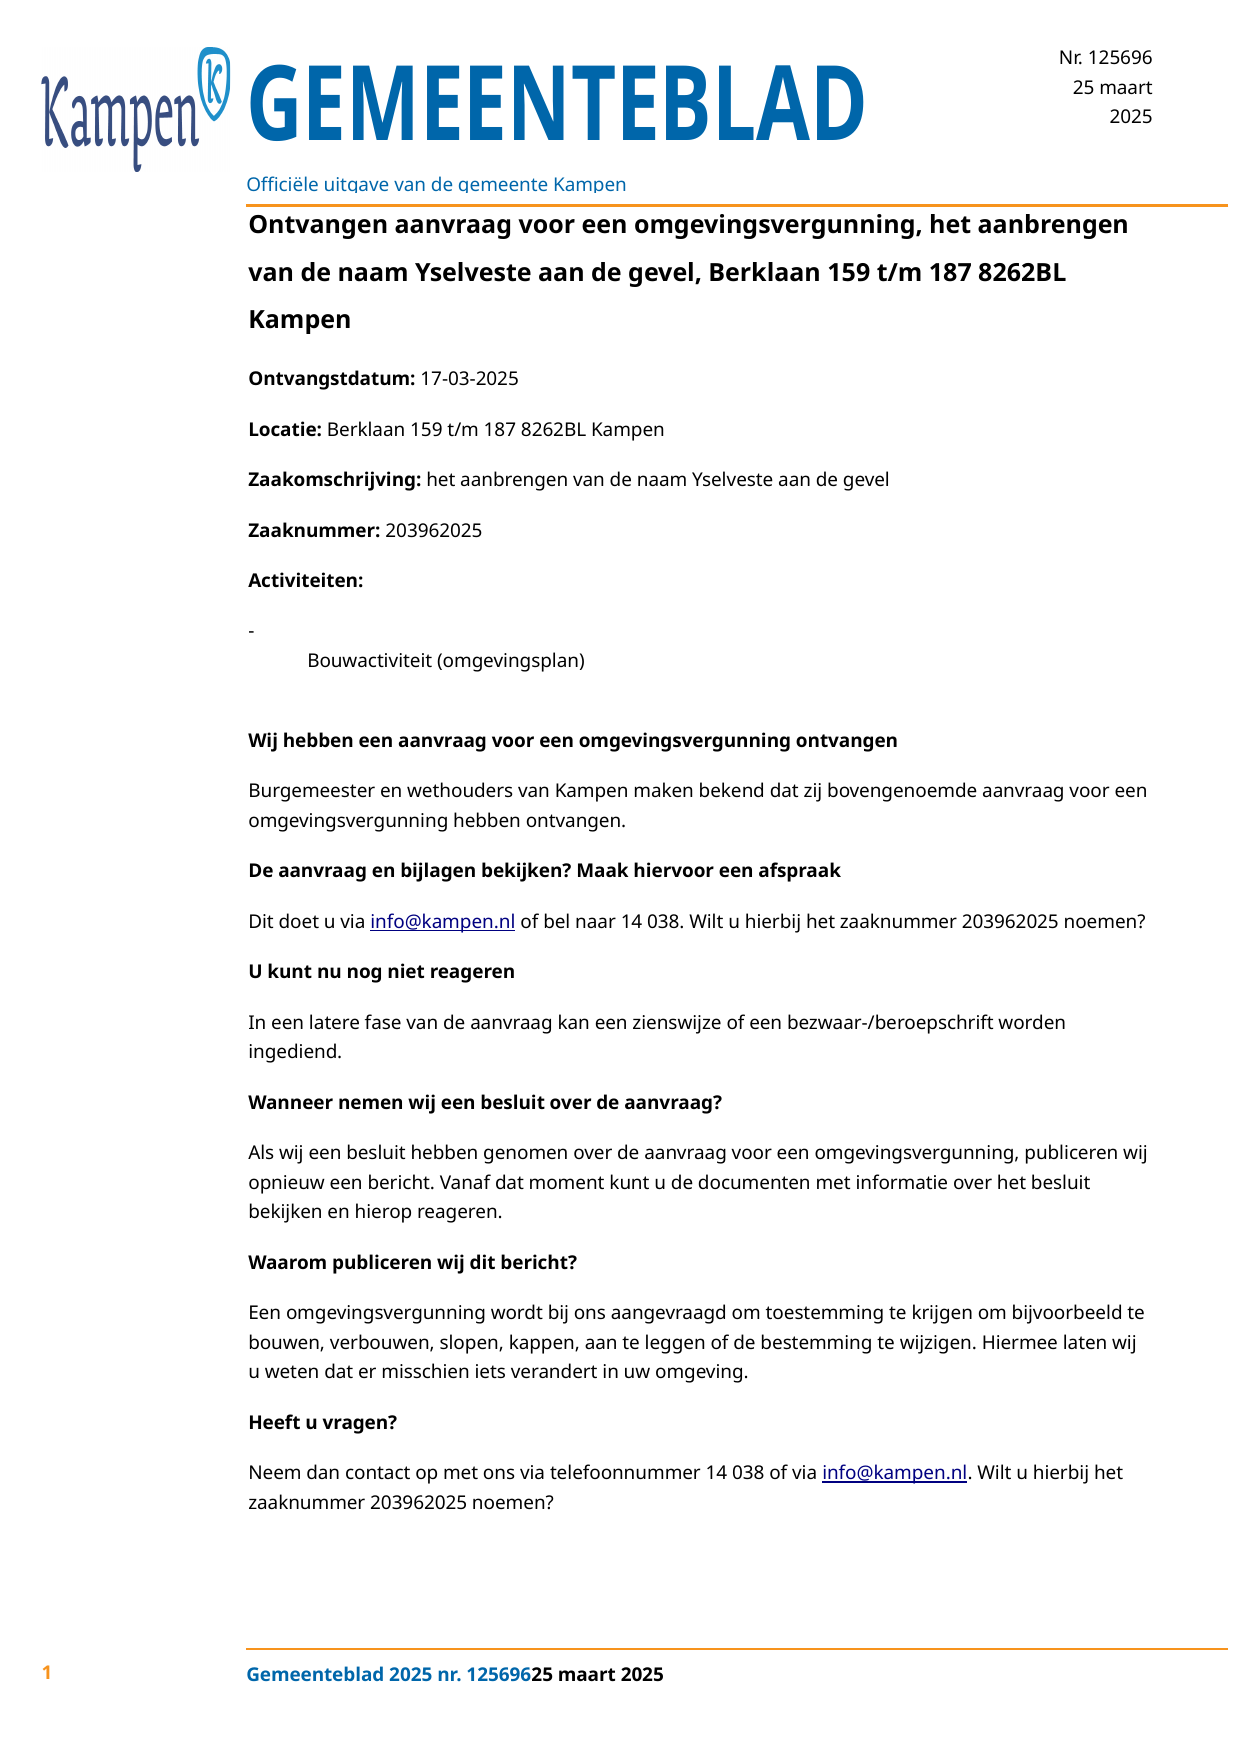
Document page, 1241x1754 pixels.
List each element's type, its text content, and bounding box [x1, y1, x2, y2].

list Bouwactiviteit (omgevingsplan) [248, 647, 1152, 673]
text Wanneer nemen wij een besluit over de aanvraag? [248, 1089, 1152, 1114]
text Activiteiten: [248, 567, 1152, 593]
text De aanvraag en bijlagen bekijken? Maak hiervoor een afspraak [248, 858, 1152, 883]
text Heeft u vragen? [248, 1409, 1152, 1434]
text Een omgevingsvergunning wordt bij ons aangevraagd om toestemming te krijgen om bijvoorbeeld te bouwen, verbouwen, slopen, kappen, aan te leggen of de bestemming te wijzigen. Hiermee laten wij u weten dat er misschien iets verandert in uw omgeving. [248, 1299, 1152, 1384]
text Ontvangen aanvraag voor een omgevingsvergunning, het aanbrengen van de naam Yselveste aan de gevel, Berklaan 159 t/m 187 8262BL Kampen [248, 207, 1152, 336]
text Locatie: Berklaan 159 t/m 187 8262BL Kampen [248, 416, 1152, 442]
text Wij hebben een aanvraag voor een omgevingsvergunning ontvangen [248, 727, 1152, 753]
text Zaakomschrijving: het aanbrengen van de naam Yselveste aan de gevel [248, 466, 1152, 492]
text U kunt nu nog niet reageren [248, 958, 1152, 984]
text Dit doet u via info@kampen.nl of bel naar 14 038. Wilt u hierbij het zaaknummer 203962025 noemen? [248, 908, 1152, 934]
text Waarom publiceren wij dit bericht? [248, 1249, 1152, 1274]
text Neem dan contact op met ons via telefoonnummer 14 038 of via info@kampen.nl. Wilt u hierbij het zaaknummer 203962025 noemen? [248, 1459, 1152, 1514]
text Zaaknummer: 203962025 [248, 517, 1152, 542]
text In een latere fase van de aanvraag kan een zienswijze of een bezwaar-/beroepschrift worden ingediend. [248, 1009, 1152, 1064]
text Burgemeester en wethouders van Kampen maken bekend dat zij bovengenoemde aanvraag voor een omgevingsvergunning hebben ontvangen. [248, 778, 1152, 833]
picture [41, 47, 231, 172]
text Als wij een besluit hebben genomen over de aanvraag voor een omgevingsvergunning, publiceren wij opnieuw een bericht. Vanaf dat moment kunt u de documenten met informatie over het besluit bekijken en hierop reageren. [248, 1139, 1152, 1224]
text Ontvangstdatum: 17-03-2025 [248, 366, 1152, 391]
